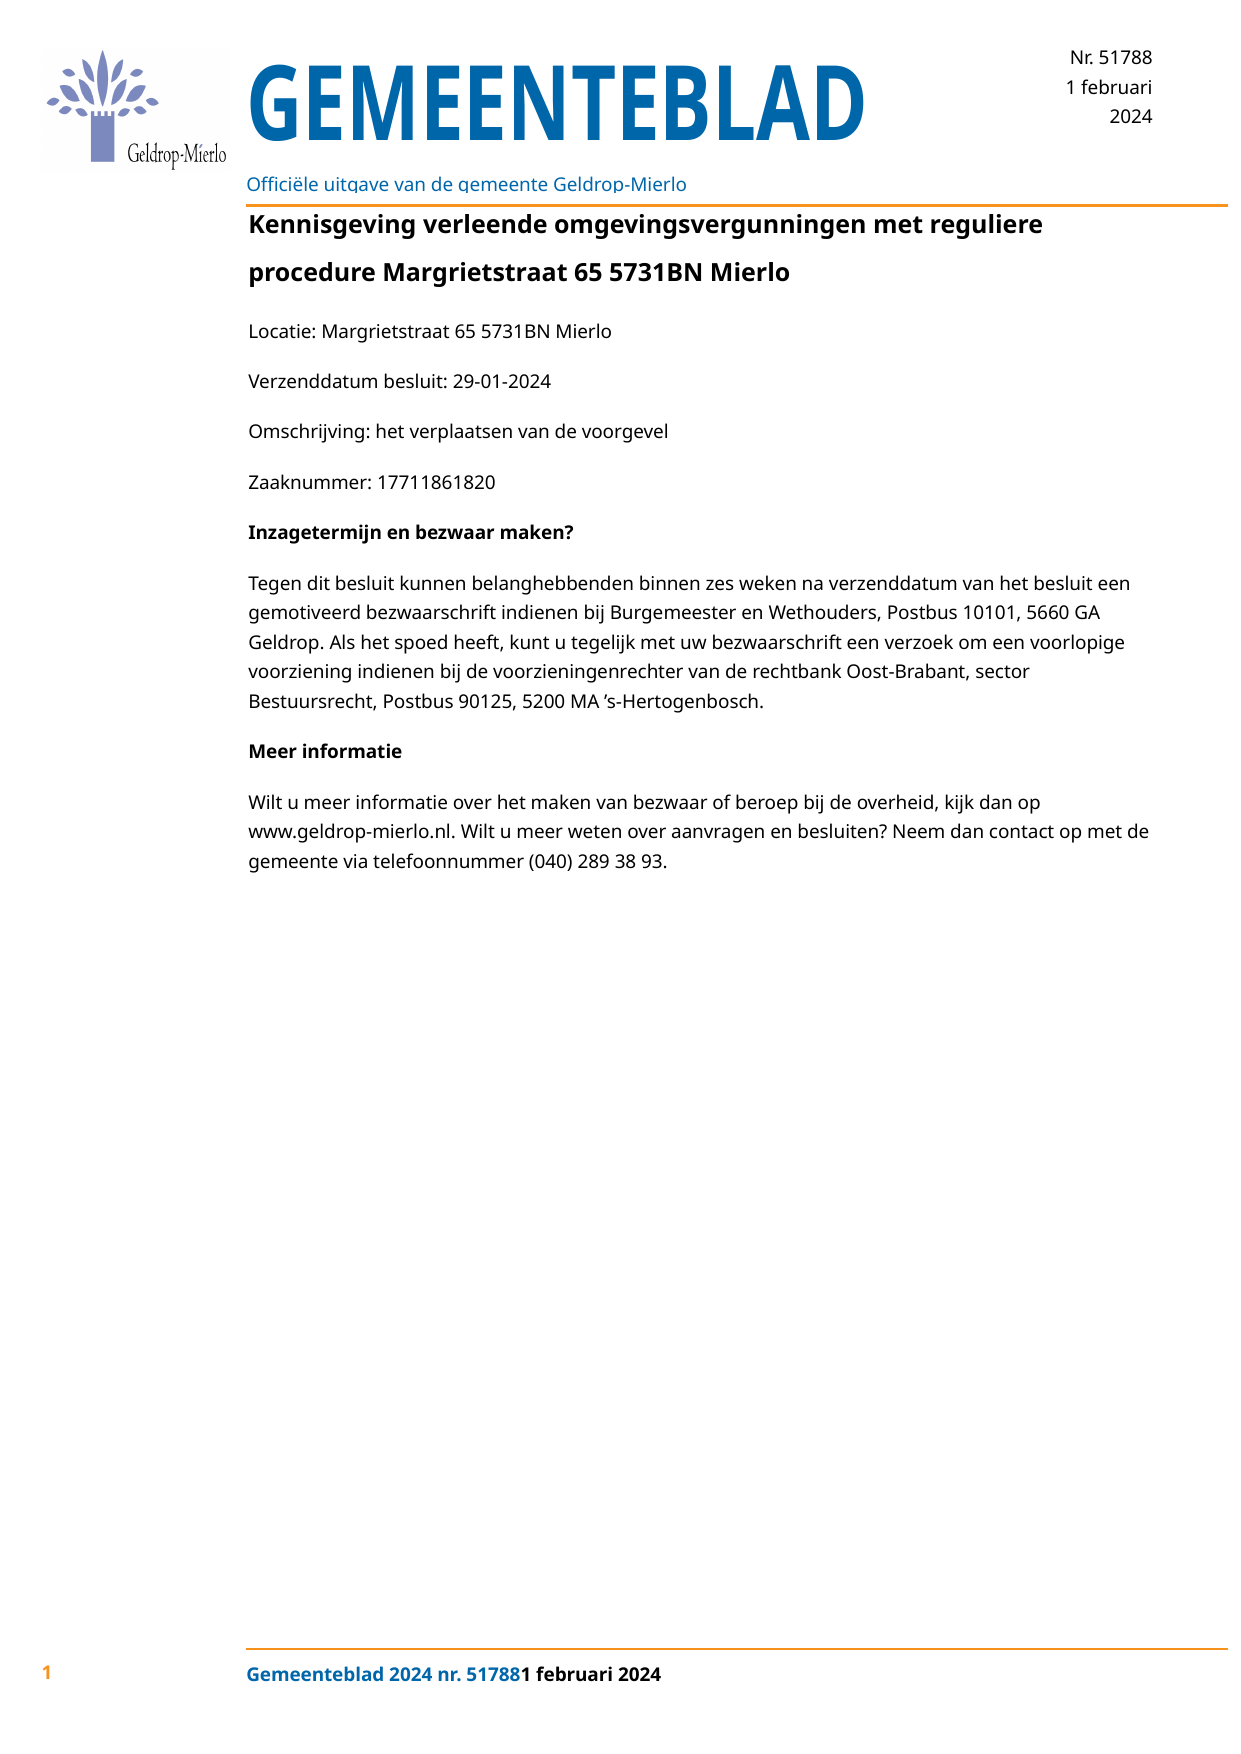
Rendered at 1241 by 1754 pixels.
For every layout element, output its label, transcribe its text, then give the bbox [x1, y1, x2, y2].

picture [41, 47, 231, 172]
text Kennisgeving verleende omgevingsvergunningen met reguliere procedure Margrietstraat 65 5731BN Mierlo [248, 207, 1152, 288]
text Zaaknummer: 17711861820 [248, 469, 1152, 495]
text Wilt u meer informatie over het maken van bezwaar of beroep bij de overheid, kijk dan op www.geldrop-mierlo.nl. Wilt u meer weten over aanvragen en besluiten? Neem dan contact op met de gemeente via telefoonnummer (040) 289 38 93. [248, 789, 1152, 874]
text Verzenddatum besluit: 29-01-2024 [248, 368, 1152, 394]
text Meer informatie [248, 739, 1152, 764]
text Omschrijving: het verplaatsen van de voorgevel [248, 419, 1152, 444]
text Inzagetermijn en bezwaar maken? [248, 519, 1152, 545]
text Tegen dit besluit kunnen belanghebbenden binnen zes weken na verzenddatum van het besluit een gemotiveerd bezwaarschrift indienen bij Burgemeester en Wethouders, Postbus 10101, 5660 GA Geldrop. Als het spoed heeft, kunt u tegelijk met uw bezwaarschrift een verzoek om een voorlopige voorziening indienen bij de voorzieningenrechter van de rechtbank Oost-Brabant, sector Bestuursrecht, Postbus 90125, 5200 MA ’s-Hertogenbosch. [248, 570, 1152, 714]
text Locatie: Margrietstraat 65 5731BN Mierlo [248, 318, 1152, 344]
